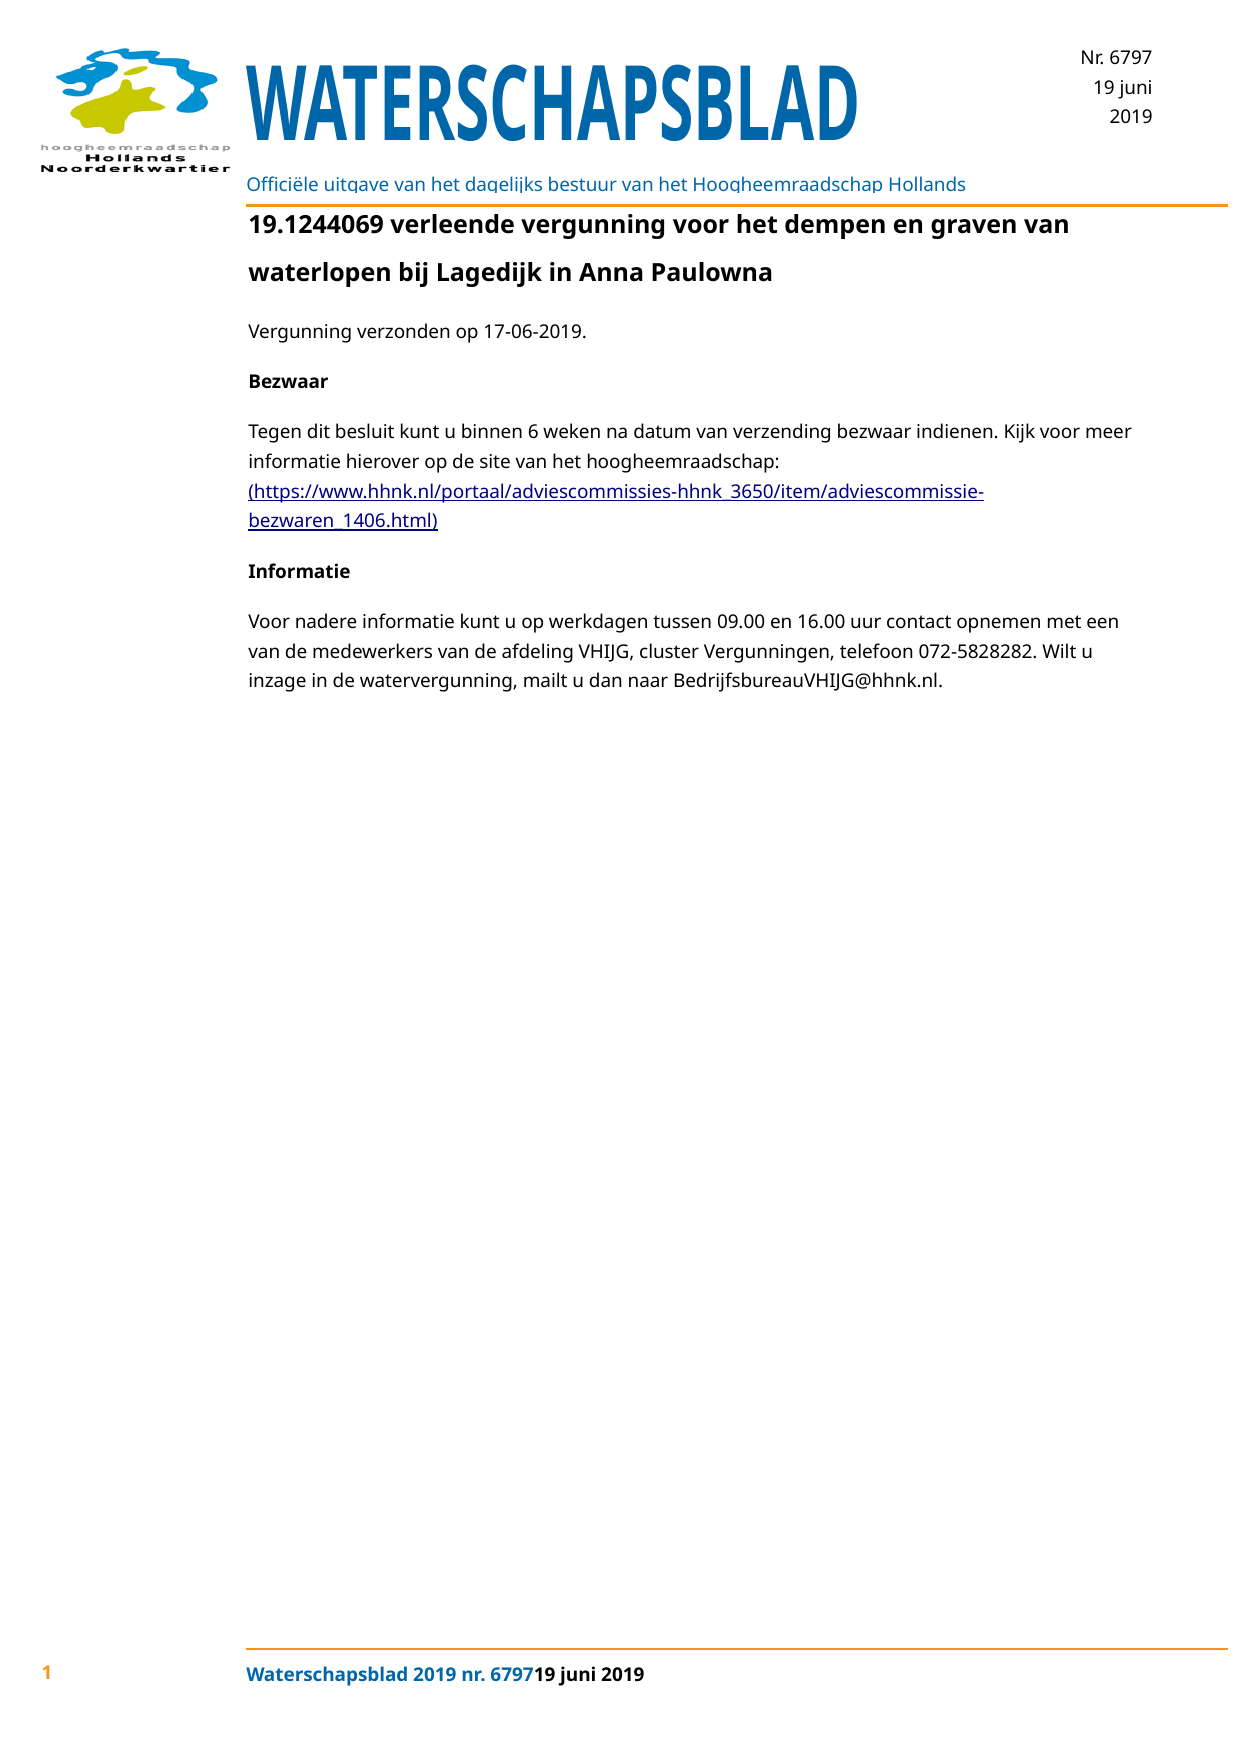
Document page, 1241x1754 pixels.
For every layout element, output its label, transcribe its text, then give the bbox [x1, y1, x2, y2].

text Tegen dit besluit kunt u binnen 6 weken na datum van verzending bezwaar indienen. Kijk voor meer informatie hierover op de site van het hoogheemraadschap: (https://www.hhnk.nl/portaal/adviescommissies-hhnk_3650/item/adviescommissie-bezwaren_1406.html) [248, 419, 1152, 533]
text 19.1244069 verleende vergunning voor het dempen en graven van waterlopen bij Lagedijk in Anna Paulowna [248, 207, 1152, 288]
text Informatie [248, 558, 1152, 584]
text Bezwaar [248, 368, 1152, 394]
text Voor nadere informatie kunt u op werkdagen tussen 09.00 en 16.00 uur contact opnemen met een van de medewerkers van de afdeling VHIJG, cluster Vergunningen, telefoon 072-5828282. Wilt u inzage in de watervergunning, mailt u dan naar BedrijfsbureauVHIJG@hhnk.nl. [248, 608, 1152, 693]
text Vergunning verzonden op 17-06-2019. [248, 318, 1152, 344]
picture [41, 47, 231, 172]
